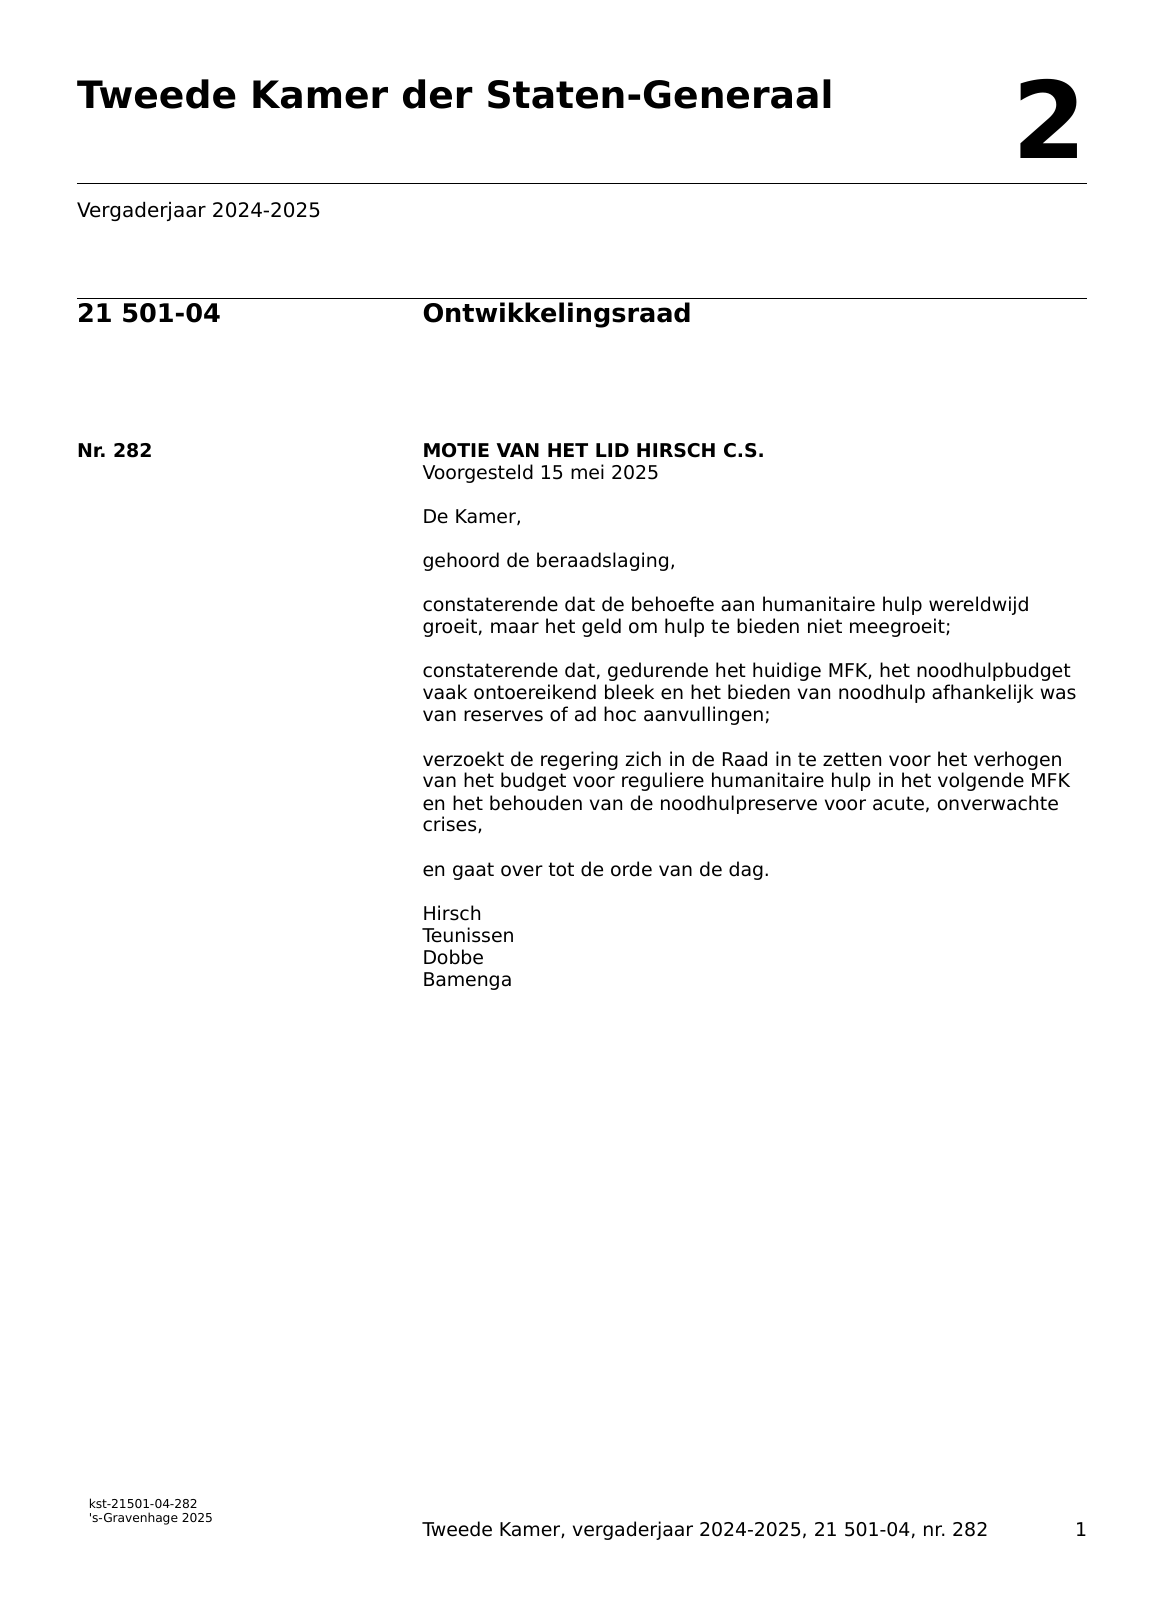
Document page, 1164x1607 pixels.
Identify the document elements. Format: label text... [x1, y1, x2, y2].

text Bamenga [422, 969, 1087, 991]
text verzoekt de regering zich in de Raad in te zetten voor het verhogen van het budget voor reguliere humanitaire hulp in het volgende MFK en het behouden van de noodhulpreserve voor acute, onverwachte crises, [422, 748, 1087, 836]
text en gaat over tot de orde van de dag. [422, 858, 1087, 881]
text Teunissen [422, 925, 1087, 947]
subtitle 21 501-04 Ontwikkelingsraad [77, 299, 1087, 329]
text gehoord de beraadslaging, [422, 550, 1087, 572]
text kst-21501-04-282 [88, 1497, 323, 1511]
table_cell Vergaderjaar 2024-2025 [77, 184, 1087, 298]
text constaterende dat de behoefte aan humanitaire hulp wereldwijd groeit, maar het geld om hulp te bieden niet meegroeit; [422, 594, 1087, 638]
table_header 2 [886, 59, 1087, 183]
text Hirsch [422, 903, 1087, 925]
text De Kamer, [422, 506, 1087, 528]
text Dobbe [422, 947, 1087, 969]
text Voorgesteld 15 mei 2025 [422, 462, 1087, 484]
subtitle Nr. 282 MOTIE VAN HET LID HIRSCH C.S. [77, 440, 1087, 462]
text constaterende dat, gedurende het huidige MFK, het noodhulpbudget vaak ontoereikend bleek en het bieden van noodhulp afhankelijk was van reserves of ad hoc aanvullingen; [422, 660, 1087, 726]
text 's-Gravenhage 2025 [88, 1511, 323, 1525]
table_header Tweede Kamer der Staten-Generaal [77, 59, 886, 183]
